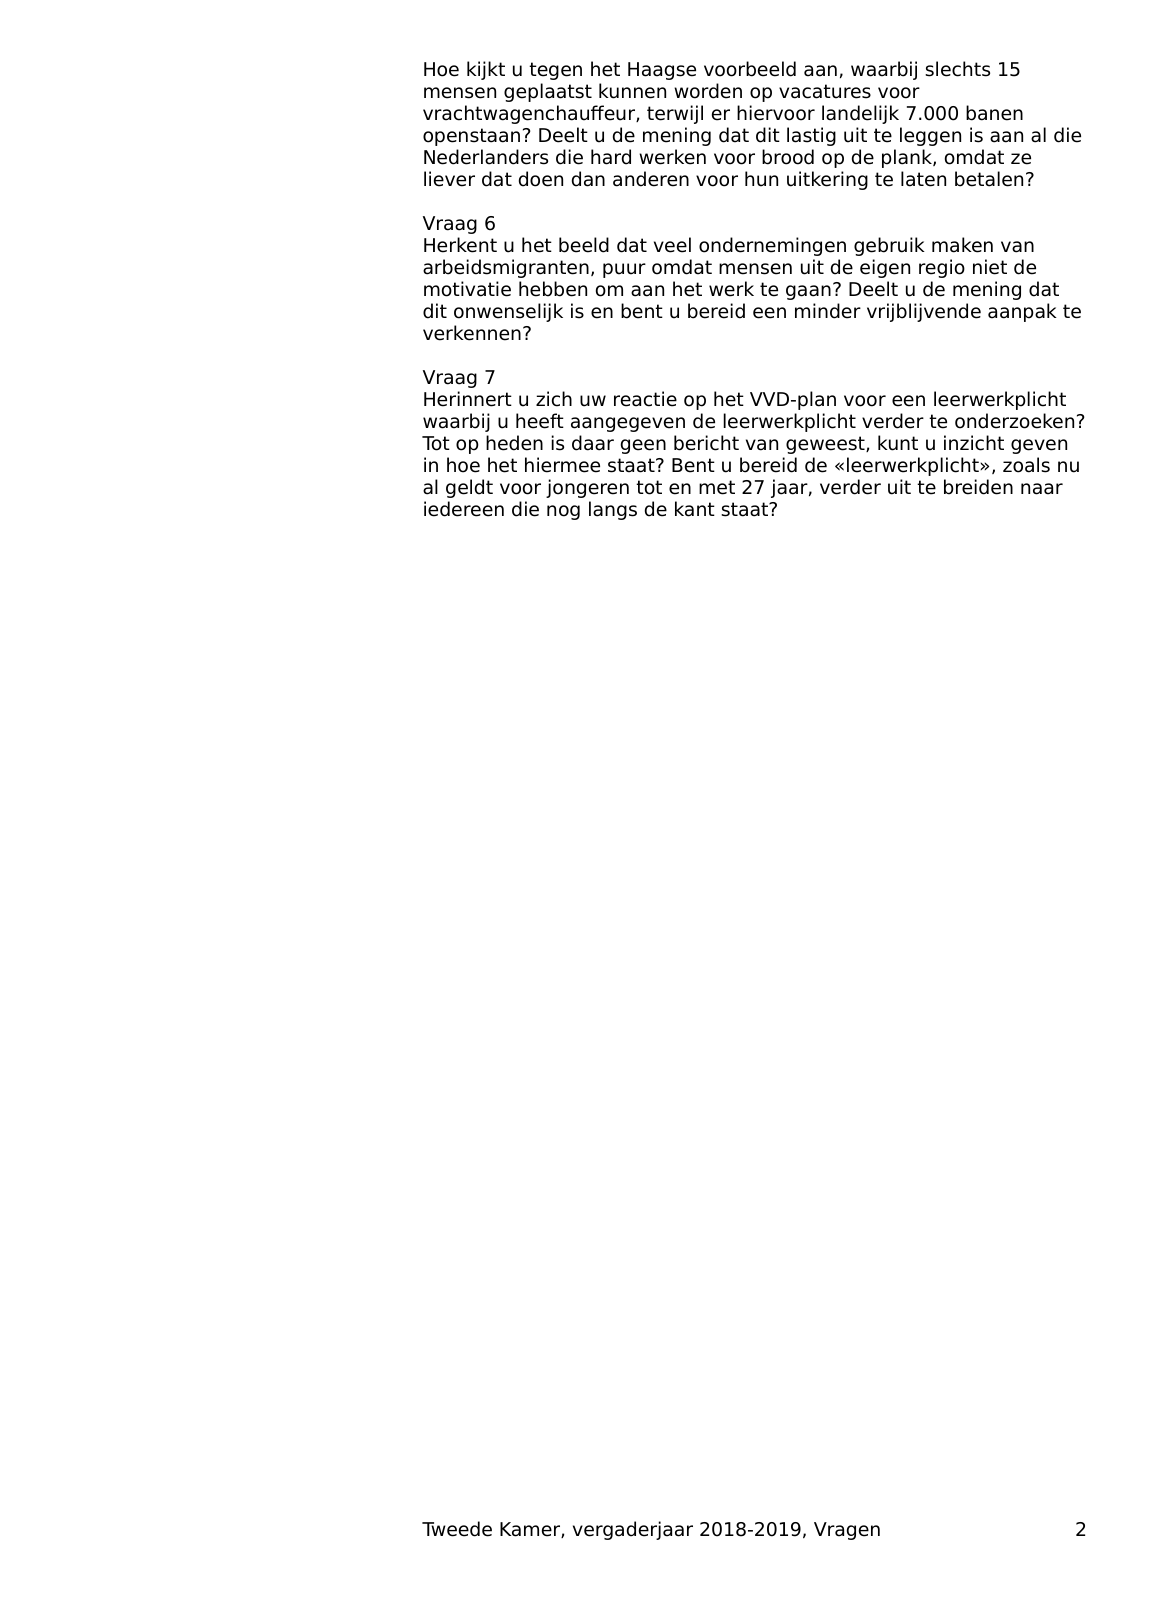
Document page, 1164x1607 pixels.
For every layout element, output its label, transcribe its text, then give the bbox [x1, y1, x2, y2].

text Hoe kijkt u tegen het Haagse voorbeeld aan, waarbij slechts 15 mensen geplaatst kunnen worden op vacatures voor vrachtwagenchauffeur, terwijl er hiervoor landelijk 7.000 banen openstaan? Deelt u de mening dat dit lastig uit te leggen is aan al die Nederlanders die hard werken voor brood op de plank, omdat ze liever dat doen dan anderen voor hun uitkering te laten betalen? [422, 59, 1087, 191]
text Herinnert u zich uw reactie op het VVD-plan voor een leerwerkplicht waarbij u heeft aangegeven de leerwerkplicht verder te onderzoeken? Tot op heden is daar geen bericht van geweest, kunt u inzicht geven in hoe het hiermee staat? Bent u bereid de «leerwerkplicht», zoals nu al geldt voor jongeren tot en met 27 jaar, verder uit te breiden naar iedereen die nog langs de kant staat? [422, 389, 1087, 521]
text Vraag 7 [422, 367, 1087, 389]
text Herkent u het beeld dat veel ondernemingen gebruik maken van arbeidsmigranten, puur omdat mensen uit de eigen regio niet de motivatie hebben om aan het werk te gaan? Deelt u de mening dat dit onwenselijk is en bent u bereid een minder vrijblijvende aanpak te verkennen? [422, 235, 1087, 345]
text Vraag 6 [422, 213, 1087, 235]
